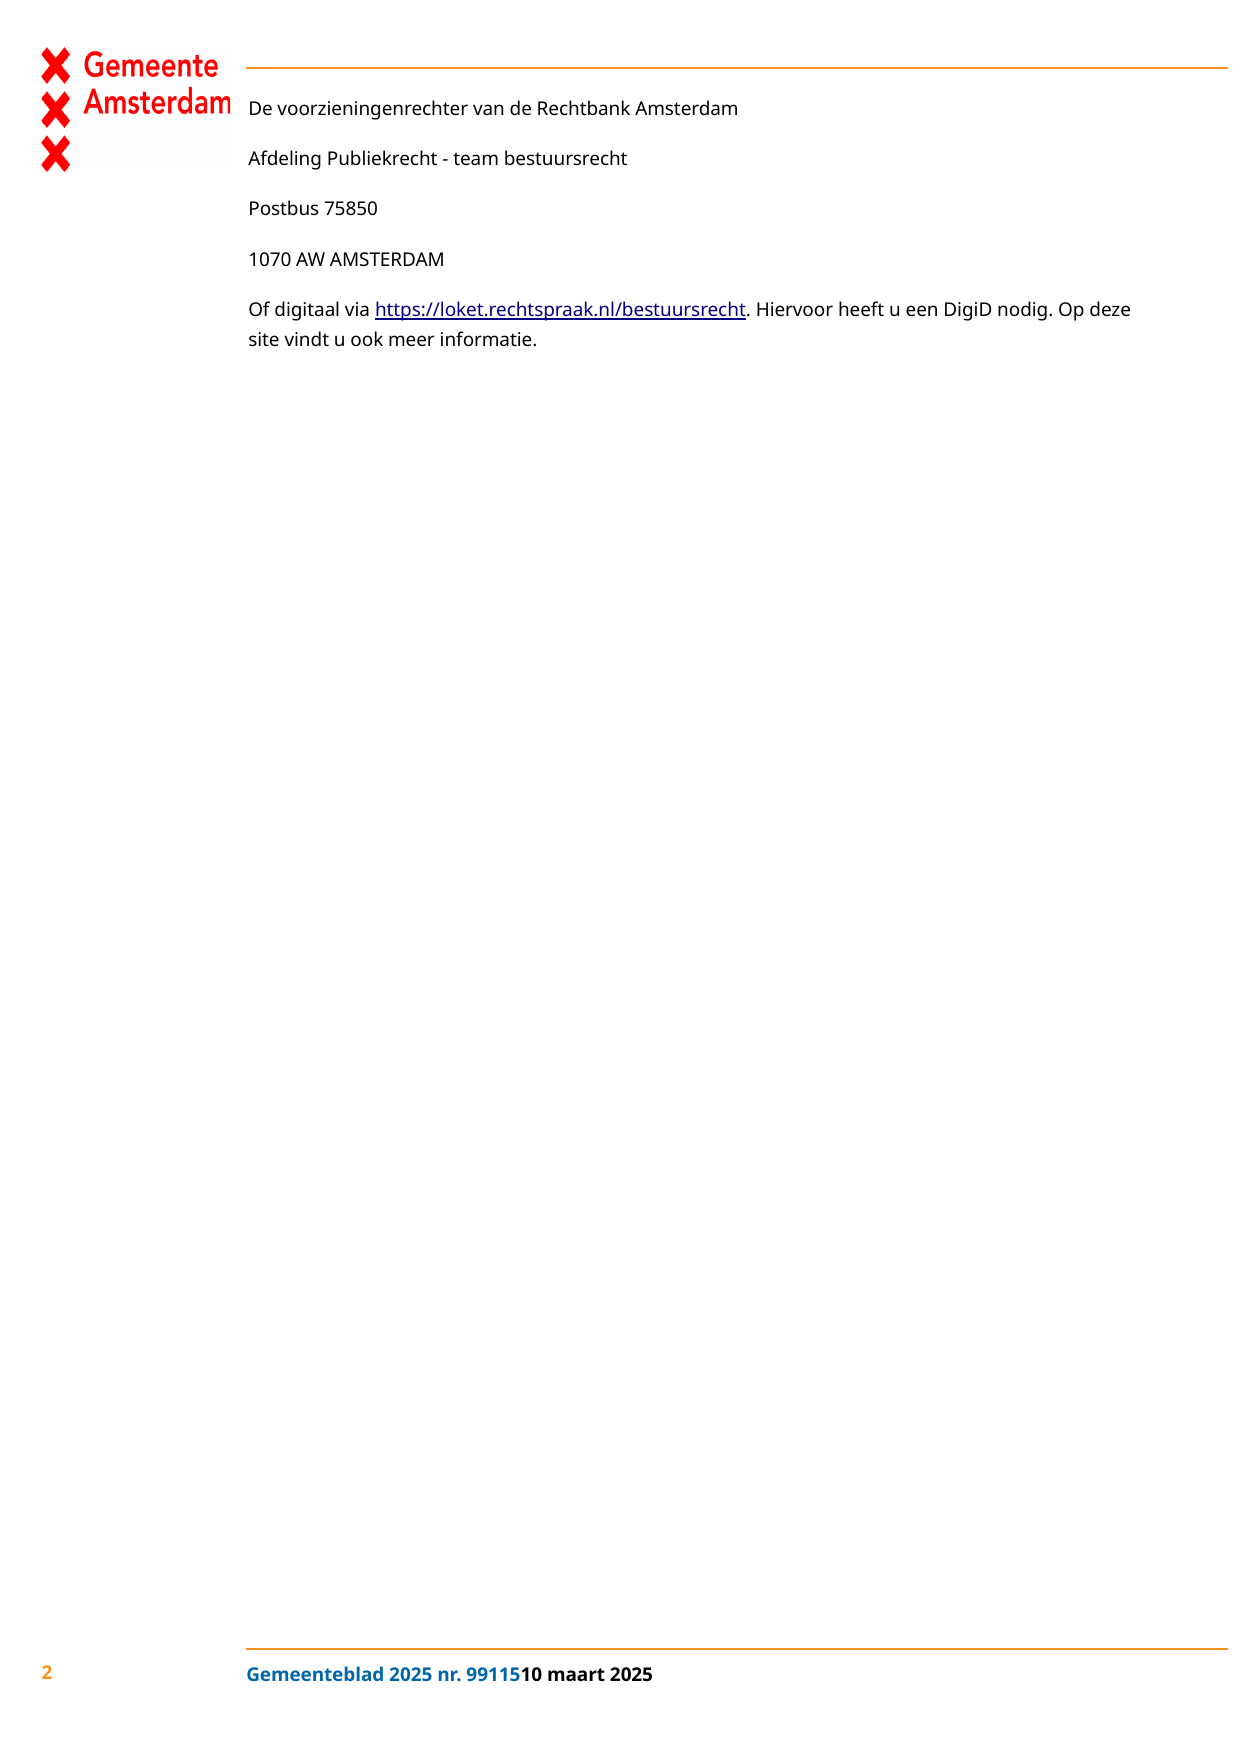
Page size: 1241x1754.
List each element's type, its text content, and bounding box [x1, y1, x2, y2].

text Of digitaal via https://loket.rechtspraak.nl/bestuursrecht. Hiervoor heeft u een DigiD nodig. Op deze site vindt u ook meer informatie. [248, 296, 1152, 352]
text De voorzieningenrechter van de Rechtbank Amsterdam [248, 95, 1152, 121]
picture [41, 47, 231, 172]
text Afdeling Publiekrecht - team bestuursrecht [248, 145, 1152, 171]
text Postbus 75850 [248, 196, 1152, 221]
text 1070 AW AMSTERDAM [248, 246, 1152, 272]
